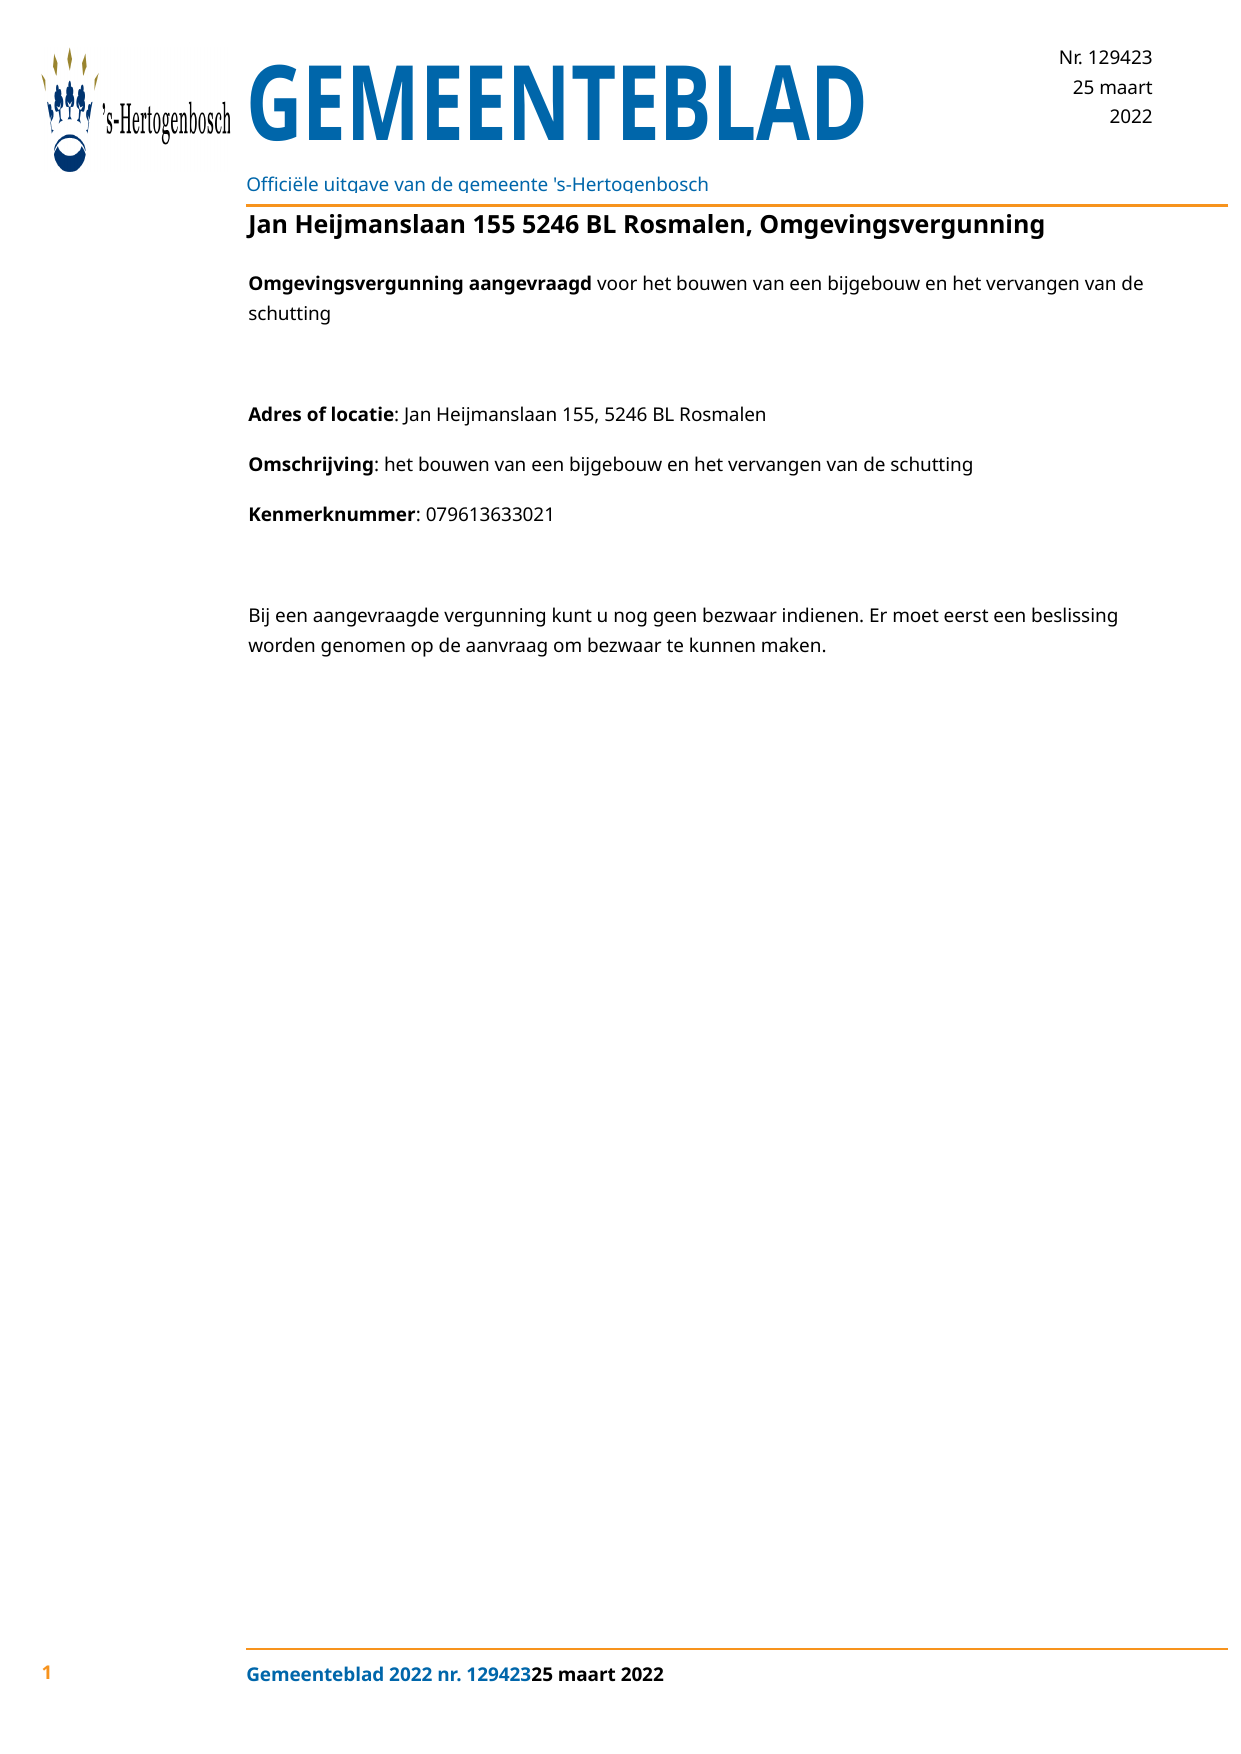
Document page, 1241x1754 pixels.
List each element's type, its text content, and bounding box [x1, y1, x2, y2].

text Kenmerknummer: 079613633021 [248, 502, 1152, 527]
text Bij een aangevraagde vergunning kunt u nog geen bezwaar indienen. Er moet eerst een beslissing worden genomen op de aanvraag om bezwaar te kunnen maken. [248, 602, 1152, 658]
text Adres of locatie: Jan Heijmanslaan 155, 5246 BL Rosmalen [248, 401, 1152, 426]
picture [41, 47, 231, 172]
text Omschrijving: het bouwen van een bijgebouw en het vervangen van de schutting [248, 451, 1152, 477]
text Omgevingsvergunning aangevraagd voor het bouwen van een bijgebouw en het vervangen van de schutting [248, 270, 1152, 326]
text Jan Heijmanslaan 155 5246 BL Rosmalen, Omgevingsvergunning [248, 207, 1152, 241]
